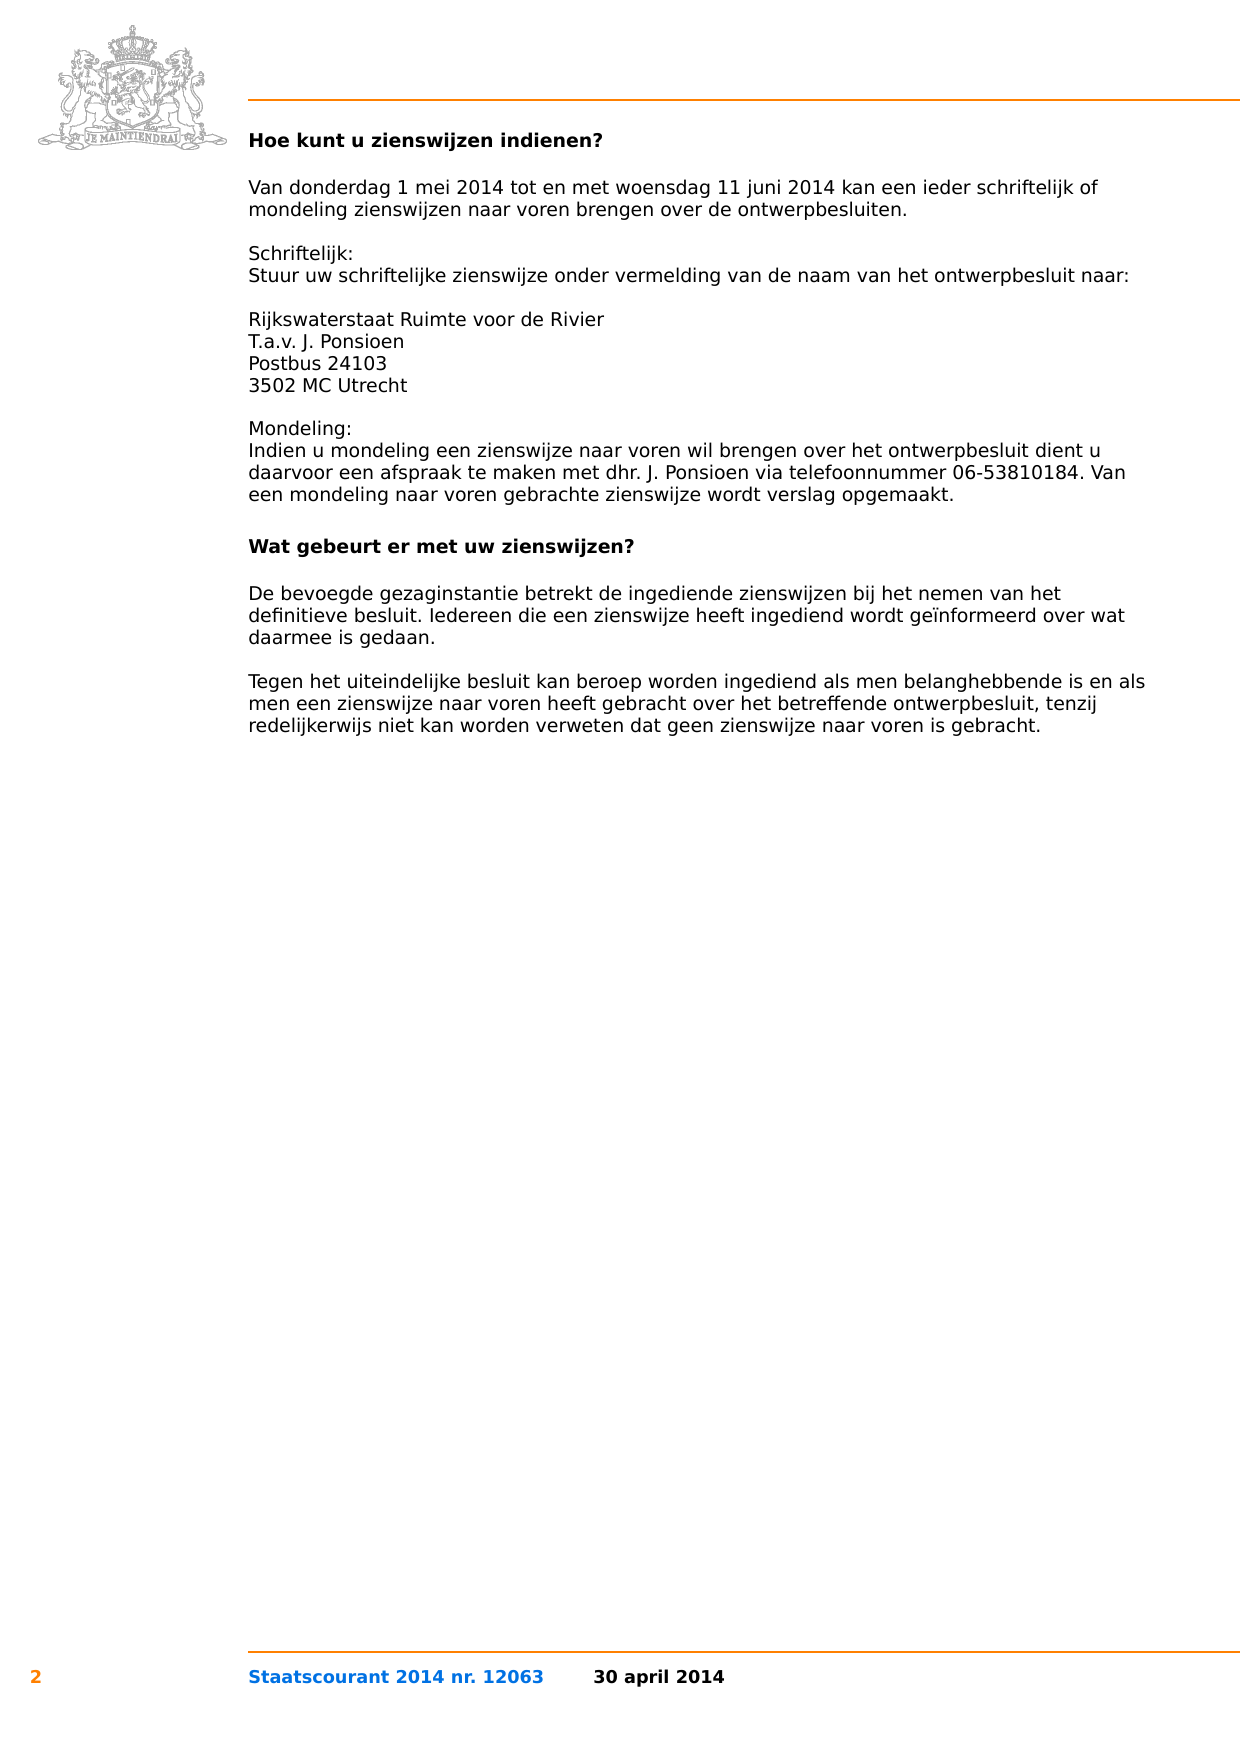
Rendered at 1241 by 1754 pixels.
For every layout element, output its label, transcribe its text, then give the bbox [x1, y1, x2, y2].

subtitle Wat gebeurt er met uw zienswijzen? [248, 536, 1163, 558]
text 3502 MC Utrecht [248, 374, 1163, 396]
text Indien u mondeling een zienswijze naar voren wil brengen over het ontwerpbesluit dient u daarvoor een afspraak te maken met dhr. J. Ponsioen via telefoonnummer 06-53810184. Van een mondeling naar voren gebrachte zienswijze wordt verslag opgemaakt. [248, 440, 1163, 506]
text Van donderdag 1 mei 2014 tot en met woensdag 11 juni 2014 kan een ieder schriftelijk of mondeling zienswijzen naar voren brengen over de ontwerpbesluiten. [248, 177, 1163, 221]
text Tegen het uiteindelijke besluit kan beroep worden ingediend als men belanghebbende is en als men een zienswijze naar voren heeft gebracht over het betreffende ontwerpbesluit, tenzij redelijkerwijs niet kan worden verweten dat geen zienswijze naar voren is gebracht. [248, 671, 1163, 737]
text De bevoegde gezaginstantie betrekt de ingediende zienswijzen bij het nemen van het definitieve besluit. Iedereen die een zienswijze heeft ingediend wordt geïnformeerd over wat daarmee is gedaan. [248, 583, 1163, 649]
subtitle Hoe kunt u zienswijzen indienen? [248, 130, 1163, 152]
text Mondeling: [248, 418, 1163, 440]
text Rijkswaterstaat Ruimte voor de Rivier [248, 308, 1163, 331]
text T.a.v. J. Ponsioen [248, 331, 1163, 352]
text Stuur uw schriftelijke zienswijze onder vermelding van de naam van het ontwerpbesluit naar: [248, 265, 1163, 287]
text Postbus 24103 [248, 352, 1163, 374]
picture [38, 25, 227, 150]
text Schriftelijk: [248, 243, 1163, 265]
